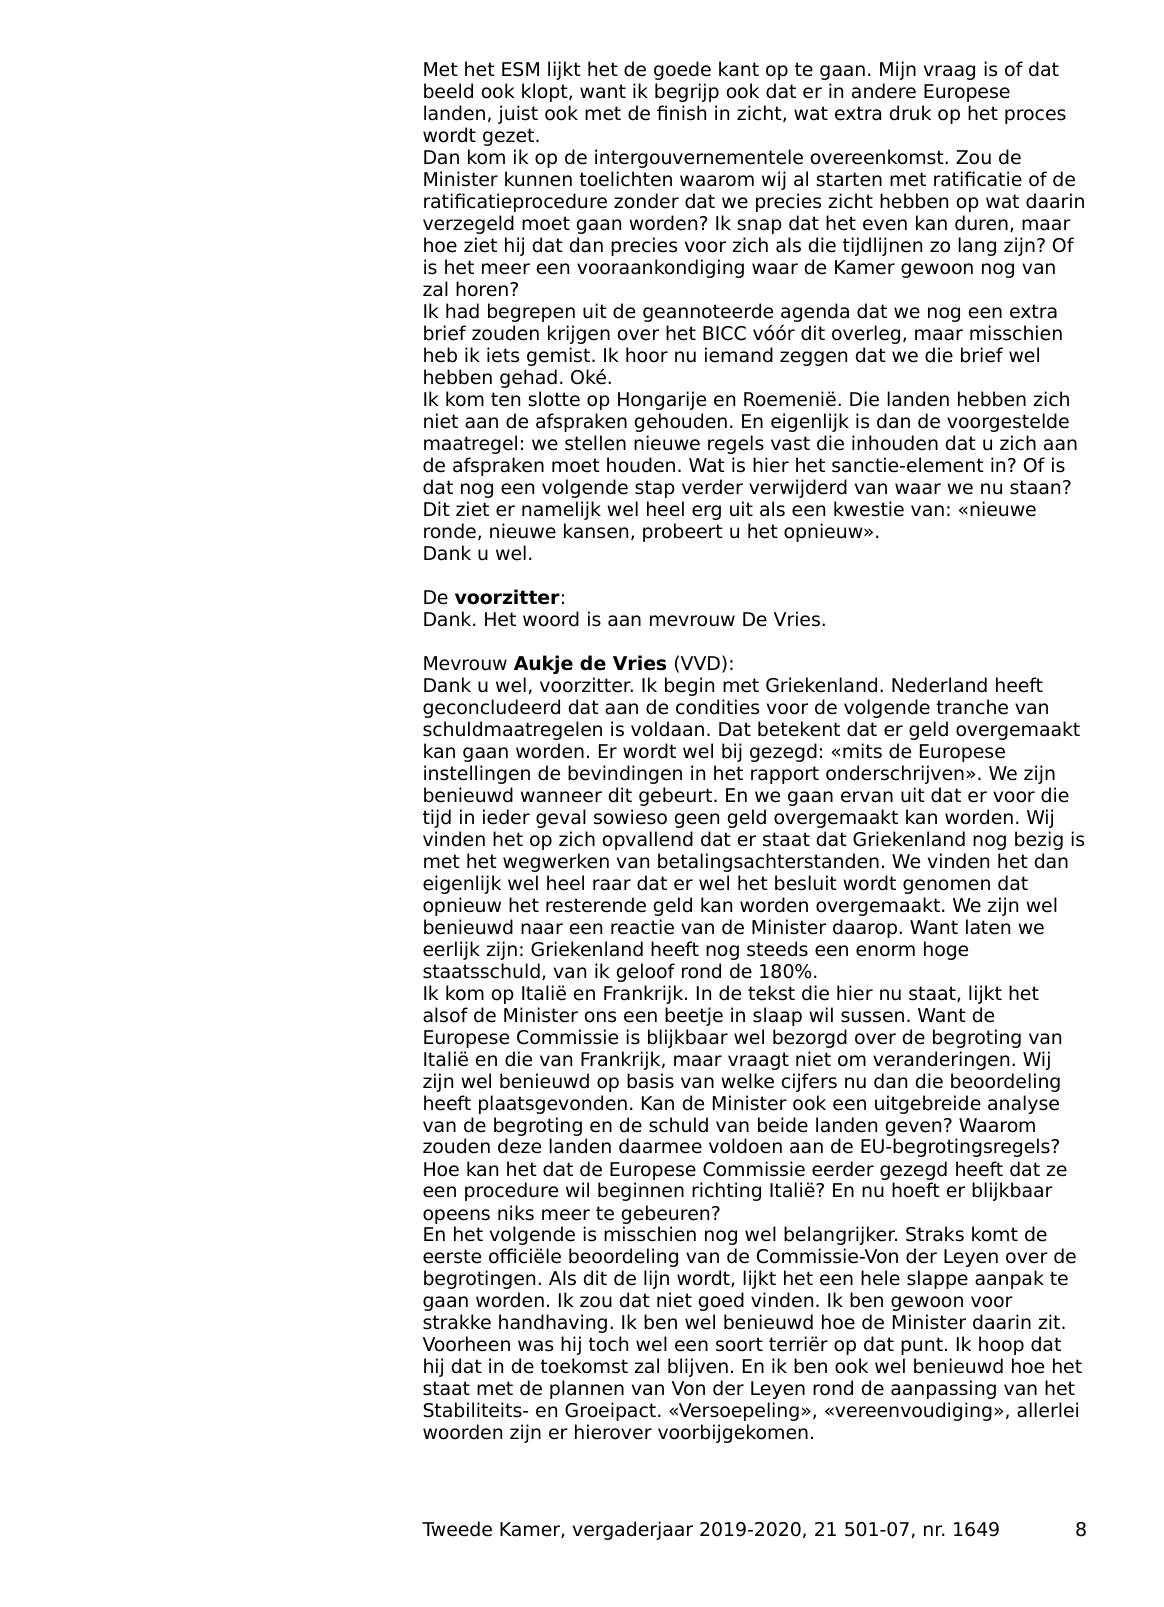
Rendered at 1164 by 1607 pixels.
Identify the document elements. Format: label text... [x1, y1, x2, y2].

text Met het ESM lijkt het de goede kant op te gaan. Mijn vraag is of dat beeld ook klopt, want ik begrijp ook dat er in andere Europese landen, juist ook met de finish in zicht, wat extra druk op het proces wordt gezet. [422, 59, 1087, 147]
text De voorzitter: [422, 587, 1087, 609]
text Dank u wel, voorzitter. Ik begin met Griekenland. Nederland heeft geconcludeerd dat aan de condities voor de volgende tranche van schuldmaatregelen is voldaan. Dat betekent dat er geld overgemaakt kan gaan worden. Er wordt wel bij gezegd: «mits de Europese instellingen de bevindingen in het rapport onderschrijven». We zijn benieuwd wanneer dit gebeurt. En we gaan ervan uit dat er voor die tijd in ieder geval sowieso geen geld overgemaakt kan worden. Wij vinden het op zich opvallend dat er staat dat Griekenland nog bezig is met het wegwerken van betalingsachterstanden. We vinden het dan eigenlijk wel heel raar dat er wel het besluit wordt genomen dat opnieuw het resterende geld kan worden overgemaakt. We zijn wel benieuwd naar een reactie van de Minister daarop. Want laten we eerlijk zijn: Griekenland heeft nog steeds een enorm hoge staatsschuld, van ik geloof rond de 180%. [422, 675, 1087, 983]
text Mevrouw Aukje de Vries (VVD): [422, 653, 1087, 675]
text Ik kom ten slotte op Hongarije en Roemenië. Die landen hebben zich niet aan de afspraken gehouden. En eigenlijk is dan de voorgestelde maatregel: we stellen nieuwe regels vast die inhouden dat u zich aan de afspraken moet houden. Wat is hier het sanctie-element in? Of is dat nog een volgende stap verder verwijderd van waar we nu staan? Dit ziet er namelijk wel heel erg uit als een kwestie van: «nieuwe ronde, nieuwe kansen, probeert u het opnieuw». [422, 389, 1087, 543]
text Dank. Het woord is aan mevrouw De Vries. [422, 609, 1087, 631]
text Ik had begrepen uit de geannoteerde agenda dat we nog een extra brief zouden krijgen over het BICC vóór dit overleg, maar misschien heb ik iets gemist. Ik hoor nu iemand zeggen dat we die brief wel hebben gehad. Oké. [422, 301, 1087, 389]
text En het volgende is misschien nog wel belangrijker. Straks komt de eerste officiële beoordeling van de Commissie-Von der Leyen over de begrotingen. Als dit de lijn wordt, lijkt het een hele slappe aanpak te gaan worden. Ik zou dat niet goed vinden. Ik ben gewoon voor strakke handhaving. Ik ben wel benieuwd hoe de Minister daarin zit. Voorheen was hij toch wel een soort terriër op dat punt. Ik hoop dat hij dat in de toekomst zal blijven. En ik ben ook wel benieuwd hoe het staat met de plannen van Von der Leyen rond de aanpassing van het Stabiliteits- en Groeipact. «Versoepeling», «vereenvoudiging», allerlei woorden zijn er hierover voorbijgekomen. [422, 1224, 1087, 1444]
text Ik kom op Italië en Frankrijk. In de tekst die hier nu staat, lijkt het alsof de Minister ons een beetje in slaap wil sussen. Want de Europese Commissie is blijkbaar wel bezorgd over de begroting van Italië en die van Frankrijk, maar vraagt niet om veranderingen. Wij zijn wel benieuwd op basis van welke cijfers nu dan die beoordeling heeft plaatsgevonden. Kan de Minister ook een uitgebreide analyse van de begroting en de schuld van beide landen geven? Waarom zouden deze landen daarmee voldoen aan de EU-begrotingsregels? Hoe kan het dat de Europese Commissie eerder gezegd heeft dat ze een procedure wil beginnen richting Italië? En nu hoeft er blijkbaar opeens niks meer te gebeuren? [422, 983, 1087, 1224]
text Dan kom ik op de intergouvernementele overeenkomst. Zou de Minister kunnen toelichten waarom wij al starten met ratificatie of de ratificatieprocedure zonder dat we precies zicht hebben op wat daarin verzegeld moet gaan worden? Ik snap dat het even kan duren, maar hoe ziet hij dat dan precies voor zich als die tijdlijnen zo lang zijn? Of is het meer een vooraankondiging waar de Kamer gewoon nog van zal horen? [422, 147, 1087, 301]
text Dank u wel. [422, 543, 1087, 564]
